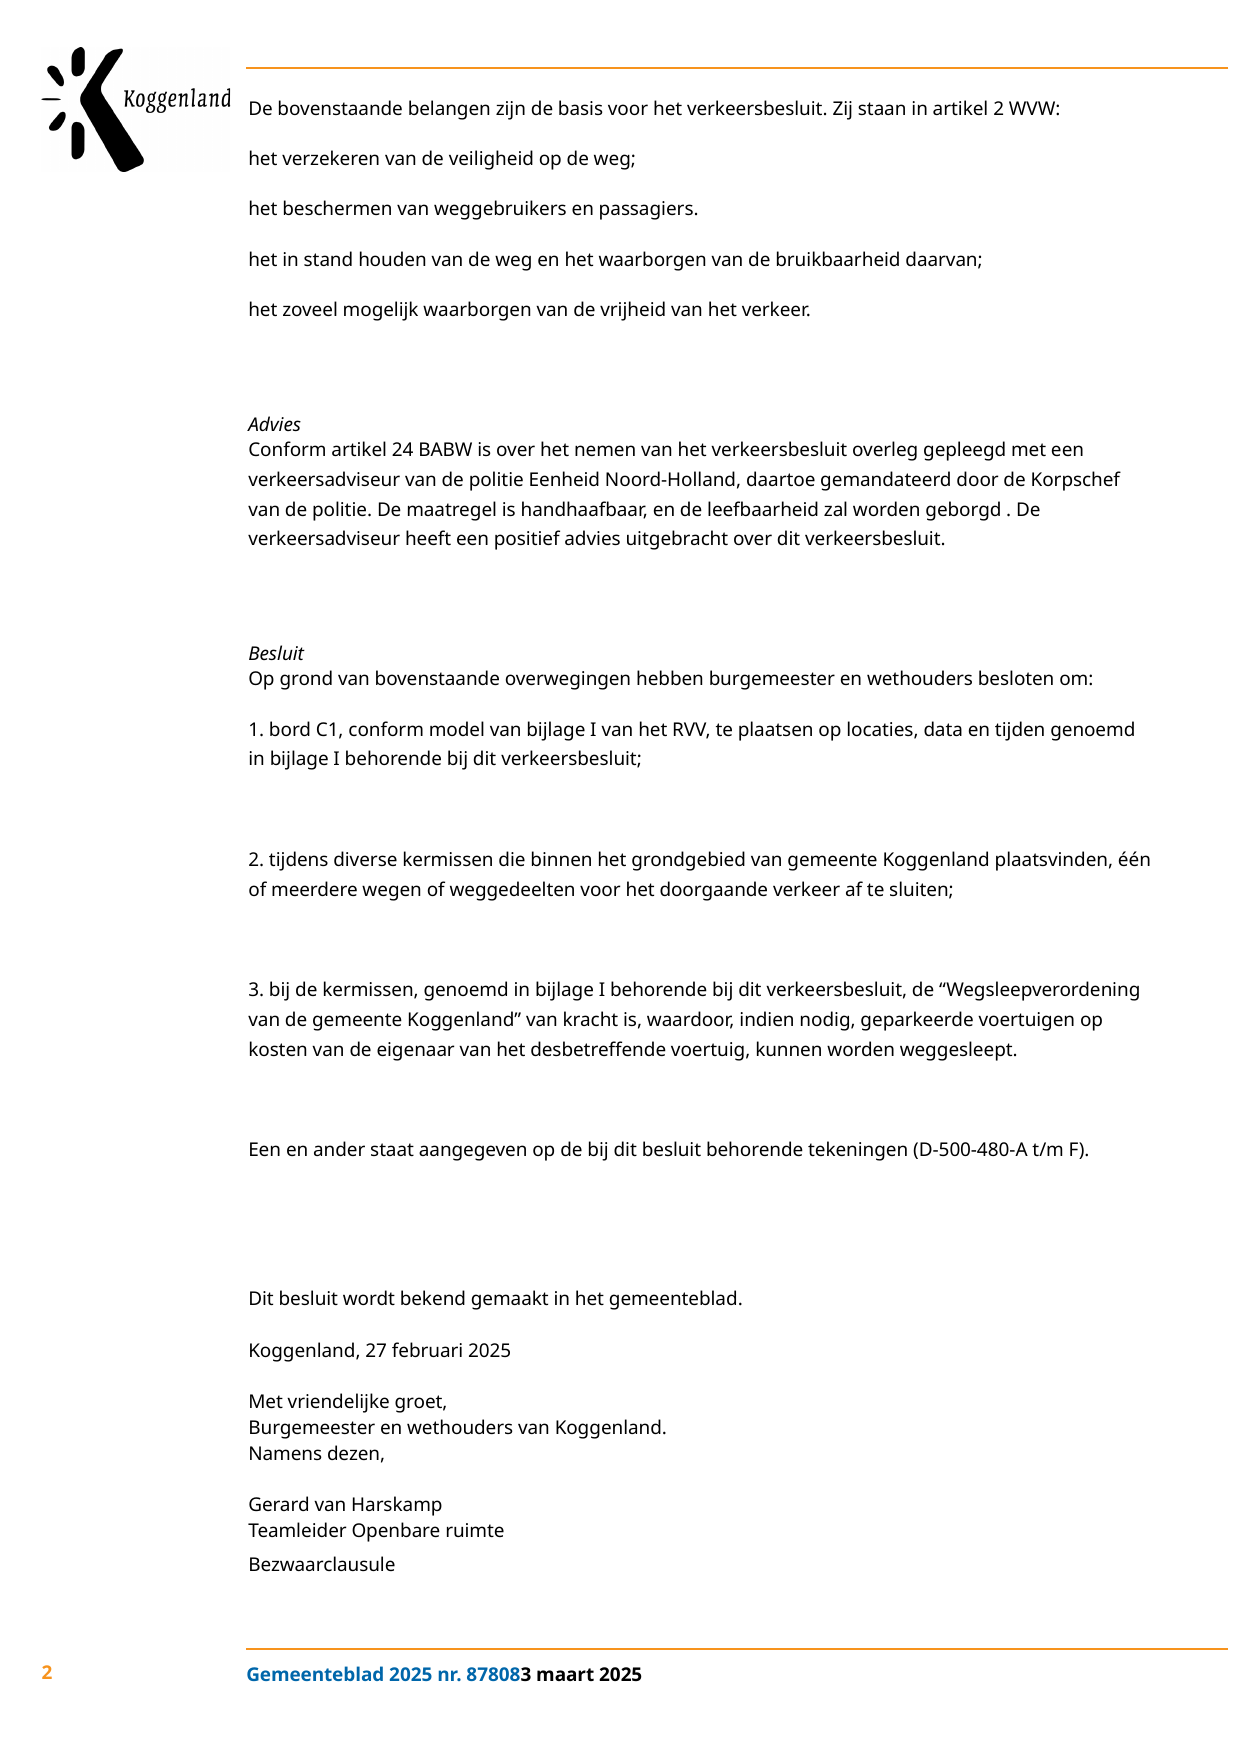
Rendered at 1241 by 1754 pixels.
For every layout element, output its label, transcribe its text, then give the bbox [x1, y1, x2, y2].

text Gerard van Harskamp [248, 1491, 1152, 1517]
text Koggenland, 27 februari 2025 [248, 1337, 1152, 1362]
text Burgemeester en wethouders van Koggenland. [248, 1414, 1152, 1440]
text het verzekeren van de veiligheid op de weg; [248, 145, 1152, 171]
text Advies [248, 411, 1152, 437]
picture [41, 47, 231, 172]
text Dit besluit wordt bekend gemaakt in het gemeenteblad. [248, 1285, 1152, 1311]
text Bezwaarclausule [248, 1556, 1152, 1576]
text Op grond van bovenstaande overwegingen hebben burgemeester en wethouders besloten om: [248, 665, 1152, 691]
text Teamleider Openbare ruimte [248, 1517, 1152, 1543]
text Conform artikel 24 BABW is over het nemen van het verkeersbesluit overleg gepleegd met een verkeersadviseur van de politie Eenheid Noord-Holland, daartoe gemandateerd door de Korpschef van de politie. De maatregel is handhaafbaar, en de leefbaarheid zal worden geborgd . De verkeersadviseur heeft een positief advies uitgebracht over dit verkeersbesluit. [248, 437, 1152, 551]
text Besluit [248, 640, 1152, 665]
text Met vriendelijke groet, [248, 1388, 1152, 1414]
text het in stand houden van de weg en het waarborgen van de bruikbaarheid daarvan; [248, 246, 1152, 272]
text het beschermen van weggebruikers en passagiers. [248, 196, 1152, 221]
text 2. tijdens diverse kermissen die binnen het grondgebied van gemeente Koggenland plaatsvinden, één of meerdere wegen of weggedeelten voor het doorgaande verkeer af te sluiten; [248, 846, 1152, 902]
text Een en ander staat aangegeven op de bij dit besluit behorende tekeningen (D-500-480-A t/m F). [248, 1137, 1152, 1162]
text 1. bord C1, conform model van bijlage I van het RVV, te plaatsen op locaties, data en tijden genoemd in bijlage I behorende bij dit verkeersbesluit; [248, 716, 1152, 771]
text het zoveel mogelijk waarborgen van de vrijheid van het verkeer. [248, 296, 1152, 322]
text 3. bij de kermissen, genoemd in bijlage I behorende bij dit verkeersbesluit, de “Wegsleepverordening van de gemeente Koggenland” van kracht is, waardoor, indien nodig, geparkeerde voertuigen op kosten van de eigenaar van het desbetreffende voertuig, kunnen worden weggesleept. [248, 977, 1152, 1062]
text Namens dezen, [248, 1440, 1152, 1465]
text De bovenstaande belangen zijn de basis voor het verkeersbesluit. Zij staan in artikel 2 WVW: [248, 95, 1152, 121]
